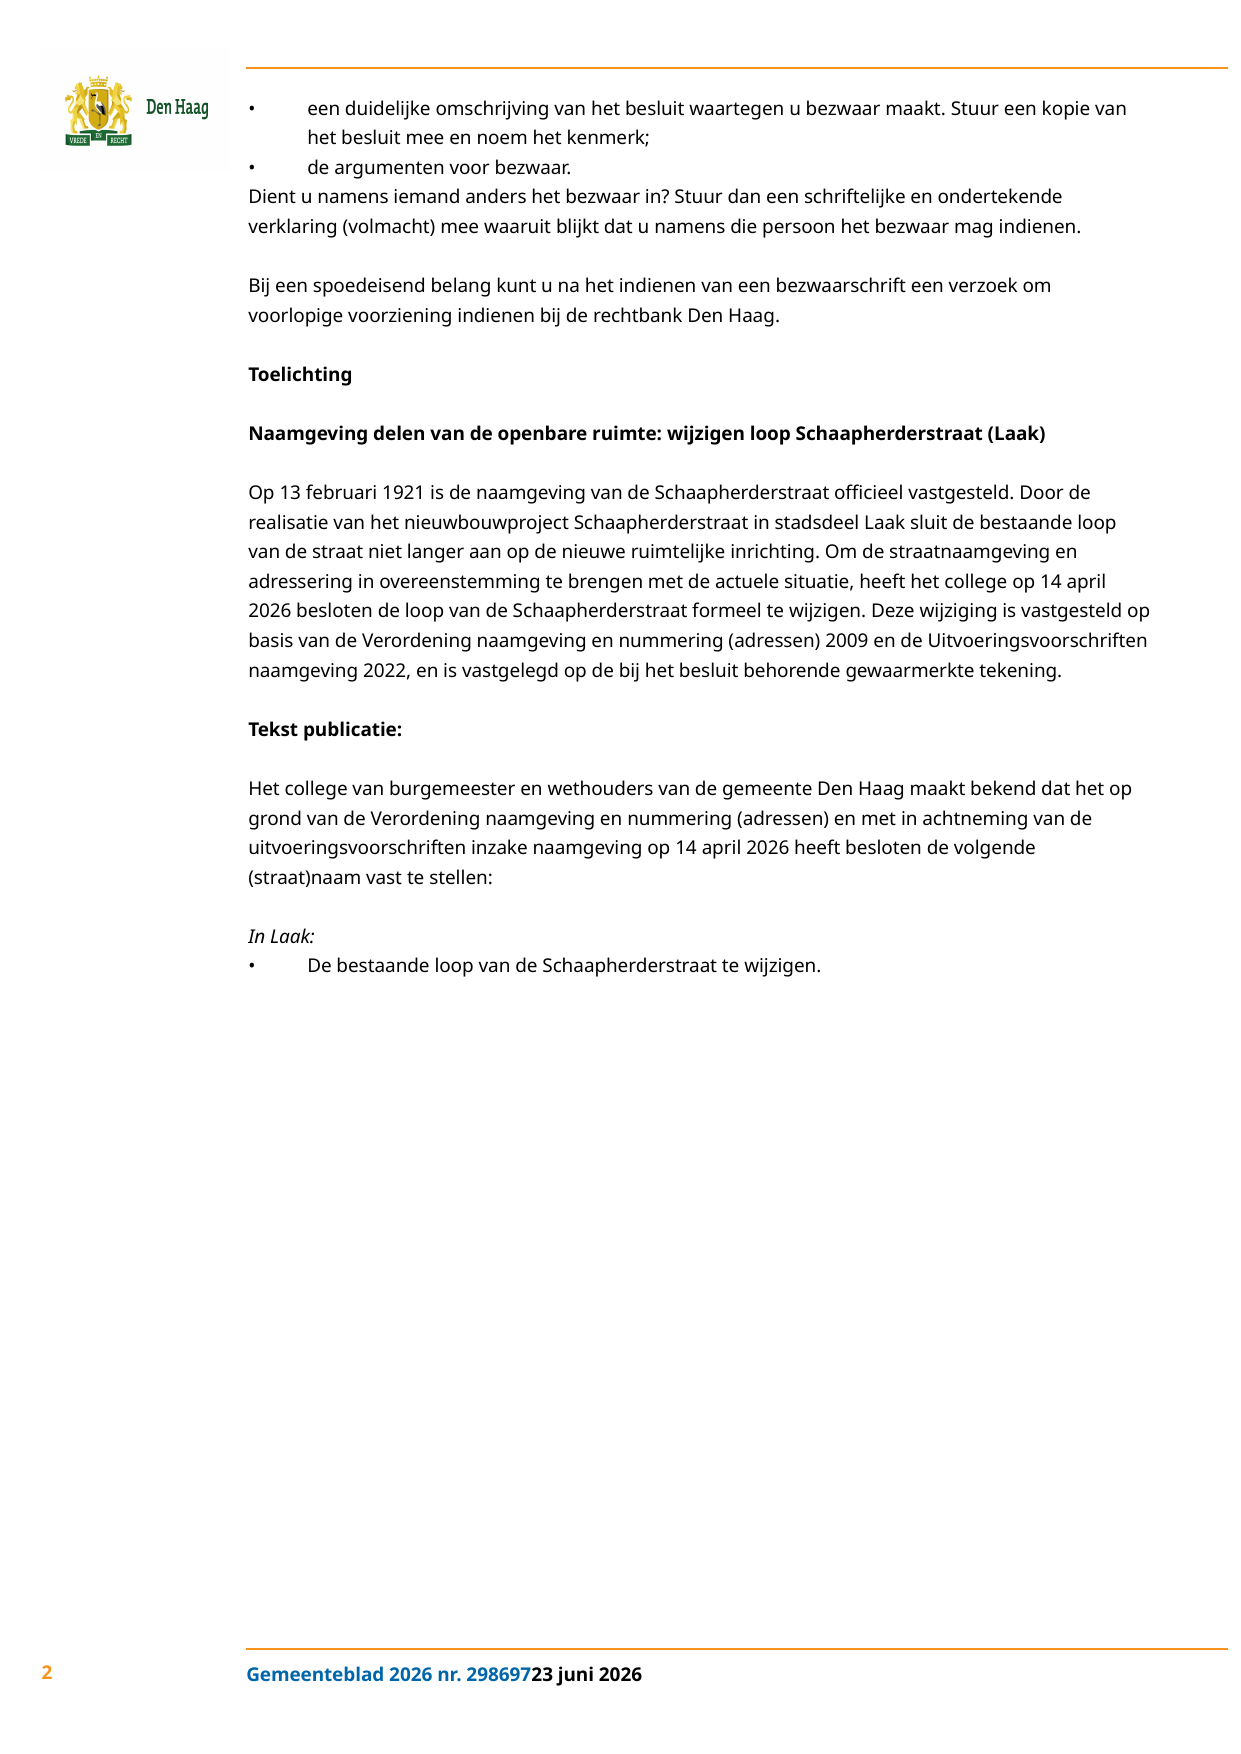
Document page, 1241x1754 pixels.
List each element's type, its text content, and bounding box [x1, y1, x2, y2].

text Dient u namens iemand anders het bezwaar in? Stuur dan een schriftelijke en ondertekende verklaring (volmacht) mee waaruit blijkt dat u namens die persoon het bezwaar mag indienen. [248, 183, 1152, 239]
text In Laak: [248, 923, 1152, 949]
list de argumenten voor bezwaar. [248, 154, 1152, 180]
text Naamgeving delen van de openbare ruimte: wijzigen loop Schaapherderstraat (Laak) [248, 420, 1152, 446]
list De bestaande loop van de Schaapherderstraat te wijzigen. [248, 953, 1152, 978]
picture [41, 47, 231, 172]
text Toelichting [248, 361, 1152, 387]
text Tekst publicatie: [248, 716, 1152, 742]
text Het college van burgemeester en wethouders van de gemeente Den Haag maakt bekend dat het op grond van de Verordening naamgeving en nummering (adressen) en met in achtneming van de uitvoeringsvoorschriften inzake naamgeving op 14 april 2026 heeft besloten de volgende (straat)naam vast te stellen: [248, 775, 1152, 890]
text Op 13 februari 1921 is de naamgeving van de Schaapherderstraat officieel vastgesteld. Door de realisatie van het nieuwbouwproject Schaapherderstraat in stadsdeel Laak sluit de bestaande loop van de straat niet langer aan op de nieuwe ruimtelijke inrichting. Om de straatnaamgeving en adressering in overeenstemming te brengen met de actuele situatie, heeft het college op 14 april 2026 besloten de loop van de Schaapherderstraat formeel te wijzigen. Deze wijziging is vastgesteld op basis van de Verordening naamgeving en nummering (adressen) 2009 en de Uitvoeringsvoorschriften naamgeving 2022, en is vastgelegd op de bij het besluit behorende gewaarmerkte tekening. [248, 479, 1152, 683]
list een duidelijke omschrijving van het besluit waartegen u bezwaar maakt. Stuur een kopie van het besluit mee en noem het kenmerk; [248, 95, 1152, 150]
text Bij een spoedeisend belang kunt u na het indienen van een bezwaarschrift een verzoek om voorlopige voorziening indienen bij de rechtbank Den Haag. [248, 272, 1152, 328]
